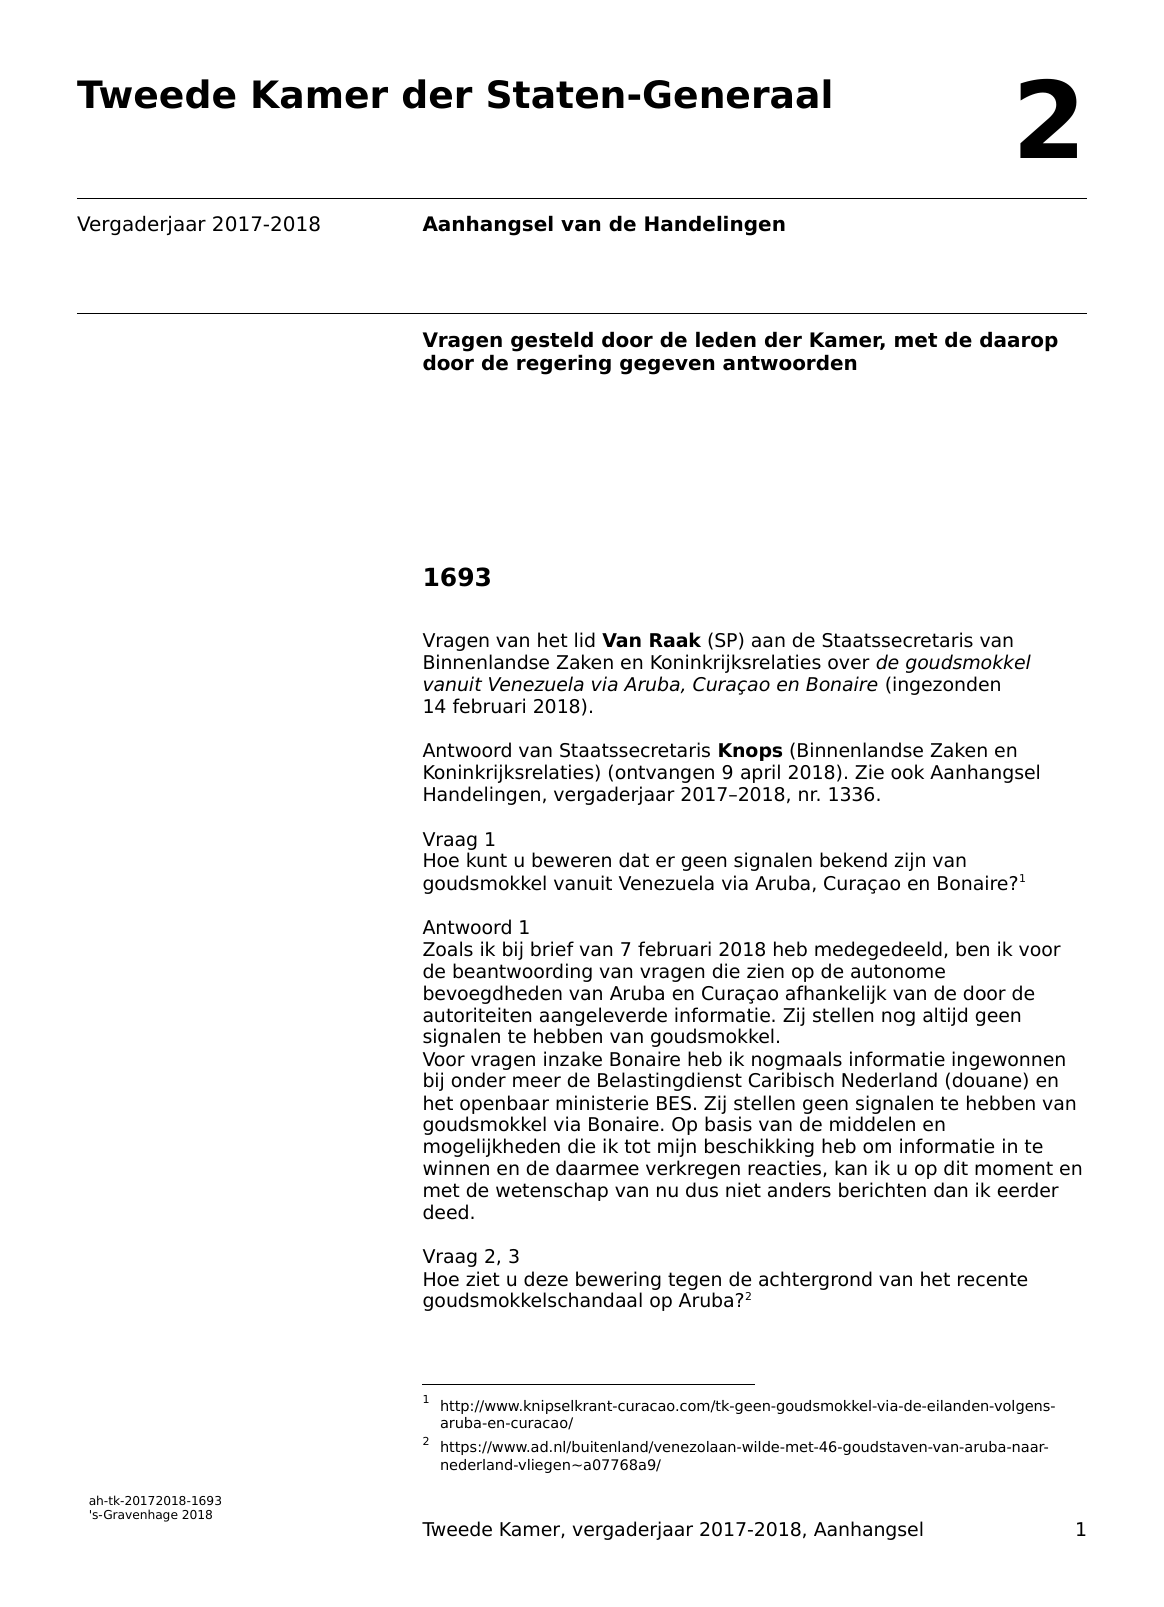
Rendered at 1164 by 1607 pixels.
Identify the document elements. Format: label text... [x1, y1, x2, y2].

table_cell Aanhangsel van de Handelingen [422, 199, 1087, 313]
text 's-Gravenhage 2018 [88, 1508, 323, 1522]
text Hoe kunt u beweren dat er geen signalen bekend zijn van goudsmokkel vanuit Venezuela via Aruba, Curaçao en Bonaire? [422, 850, 1087, 894]
table_header 2 [886, 59, 1087, 198]
text ah-tk-20172018-1693 [88, 1494, 323, 1508]
text Voor vragen inzake Bonaire heb ik nogmaals informatie ingewonnen bij onder meer de Belastingdienst Caribisch Nederland (douane) en het openbaar ministerie BES. Zij stellen geen signalen te hebben van goudsmokkel via Bonaire. Op basis van de middelen en mogelijkheden die ik tot mijn beschikking heb om informatie in te winnen en de daarmee verkregen reacties, kan ik u op dit moment en met de wetenschap van nu dus niet anders berichten dan ik eerder deed. [422, 1048, 1087, 1224]
text Vraag 1 [422, 828, 1087, 850]
table_cell Vragen gesteld door de leden der Kamer, met de daarop door de regering gegeven antwoorden [422, 314, 1087, 375]
text Vraag 2, 3 [422, 1246, 1087, 1268]
text Antwoord van Staatssecretaris Knops (Binnenlandse Zaken en Koninkrijksrelaties) (ontvangen 9 april 2018). Zie ook Aanhangsel Handelingen, vergaderjaar 2017–2018, nr. 1336. [422, 740, 1087, 806]
text Hoe ziet u deze bewering tegen de achtergrond van het recente goudsmokkelschandaal op Aruba? [422, 1268, 1087, 1312]
table_cell [77, 314, 422, 375]
text http://www.knipselkrant-curacao.com/tk-geen-goudsmokkel-via-de-eilanden-volgens-aruba-en-curacao/ [422, 1393, 1087, 1432]
text Vragen van het lid Van Raak (SP) aan de Staatssecretaris van Binnenlandse Zaken en Koninkrijksrelaties over de goudsmokkel vanuit Venezuela via Aruba, Curaçao en Bonaire (ingezonden 14 februari 2018). [422, 630, 1087, 718]
text Antwoord 1 [422, 917, 1087, 938]
text Zoals ik bij brief van 7 februari 2018 heb medegedeeld, ben ik voor de beantwoording van vragen die zien op de autonome bevoegdheden van Aruba en Curaçao afhankelijk van de door de autoriteiten aangeleverde informatie. Zij stellen nog altijd geen signalen te hebben van goudsmokkel. [422, 938, 1087, 1048]
text https://www.ad.nl/buitenland/venezolaan-wilde-met-46-goudstaven-van-aruba-naar-nederland-vliegen~a07768a9/ [422, 1435, 1087, 1474]
table_header Tweede Kamer der Staten-Generaal [77, 59, 886, 198]
text 1693 [422, 563, 1087, 592]
table_cell Vergaderjaar 2017-2018 [77, 199, 422, 313]
